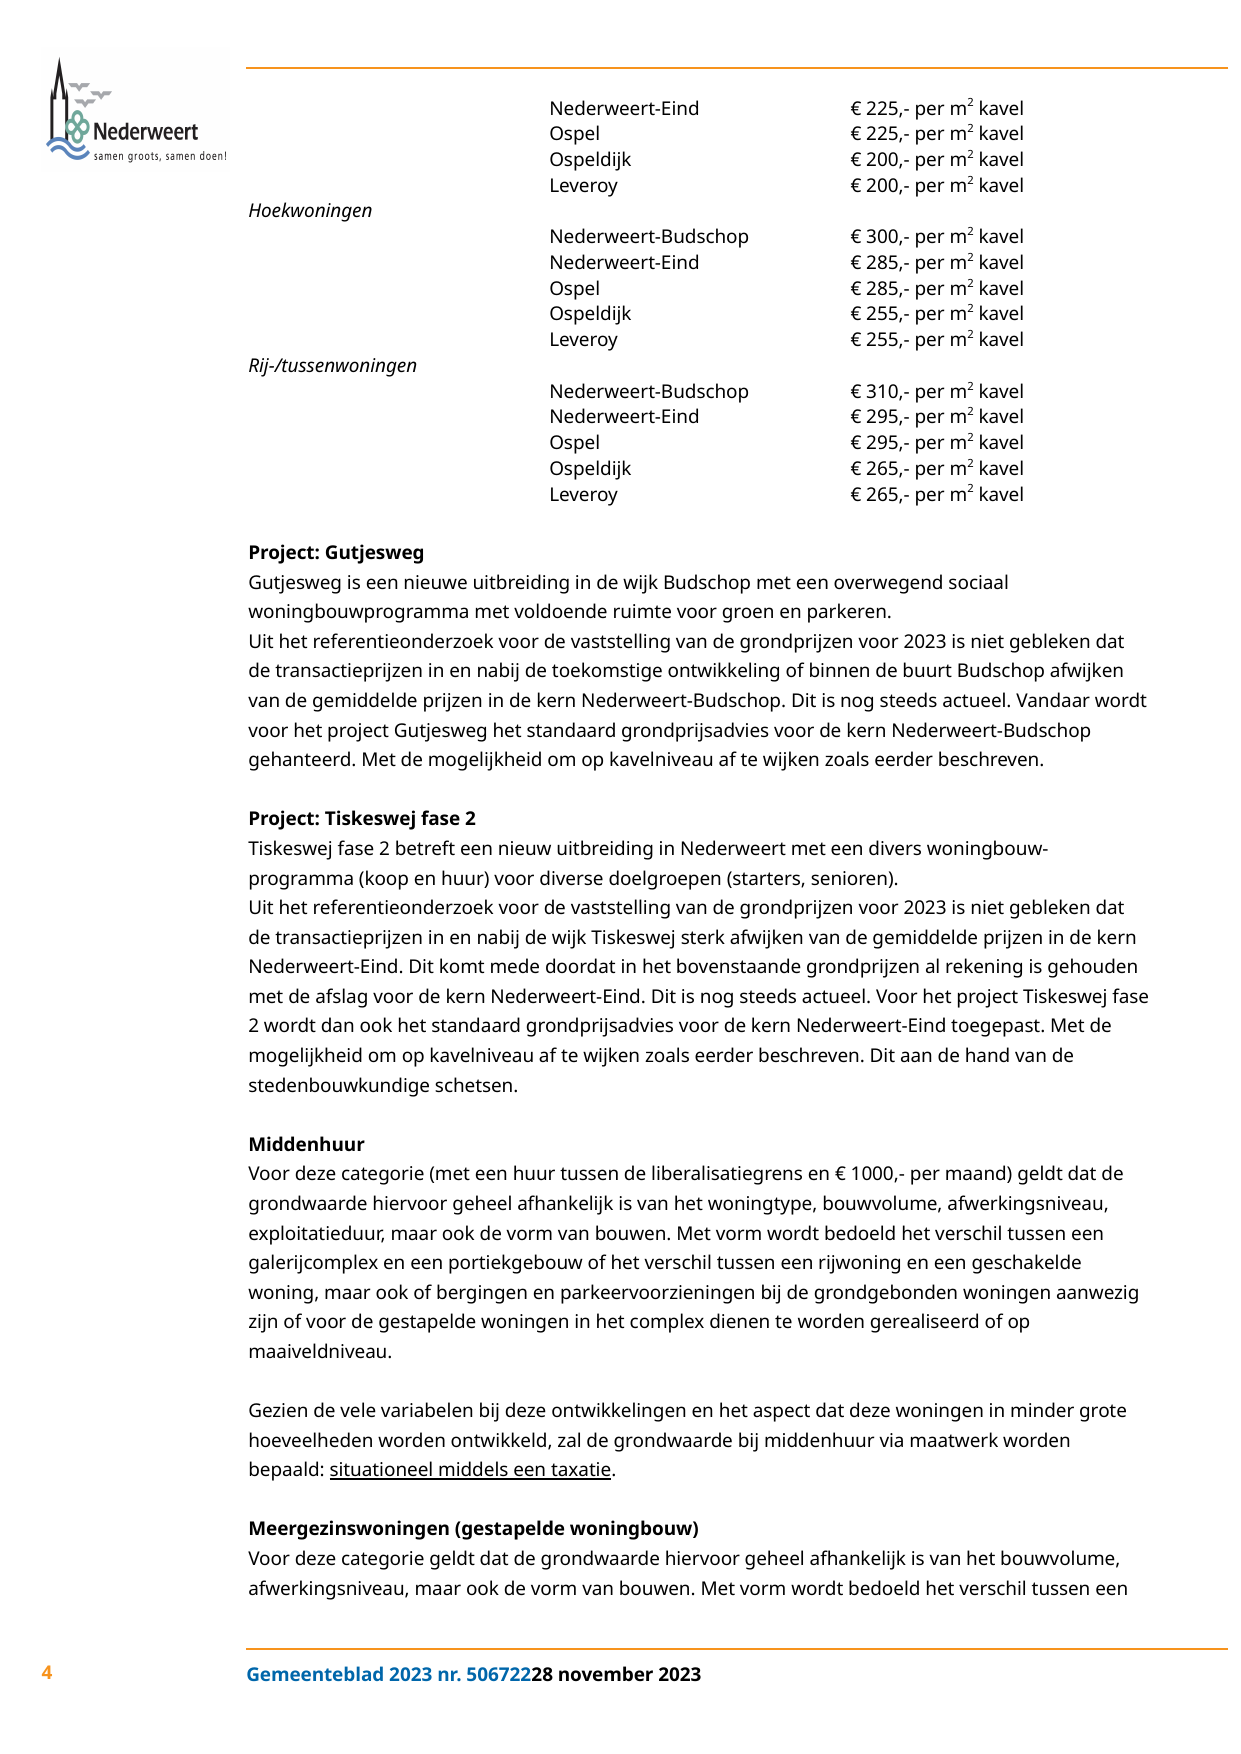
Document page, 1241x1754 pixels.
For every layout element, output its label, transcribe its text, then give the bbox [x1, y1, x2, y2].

table_cell Rij-/tussenwoningen [248, 352, 1152, 378]
table_cell Ospeldijk [549, 301, 850, 326]
table_cell Leveroy [549, 172, 850, 198]
table_cell € 225,- per m2 kavel [850, 121, 1152, 146]
text Voor deze categorie (met een huur tussen de liberalisatiegrens en € 1000,- per maand) geldt dat de grondwaarde hiervoor geheel afhankelijk is van het woningtype, bouwvolume, afwerkingsniveau, exploitatieduur, maar ook de vorm van bouwen. Met vorm wordt bedoeld het verschil tussen een galerijcomplex en een portiekgebouw of het verschil tussen een rijwoning en een geschakelde woning, maar ook of bergingen en parkeervoorzieningen bij de grondgebonden woningen aanwezig zijn of voor de gestapelde woningen in het complex dienen te worden gerealiseerd of op maaiveldniveau. [248, 1161, 1152, 1364]
table_cell [248, 275, 549, 301]
table_cell Ospel [549, 429, 850, 455]
table_cell [248, 404, 549, 429]
text Gutjesweg is een nieuwe uitbreiding in de wijk Budschop met een overwegend sociaal woningbouwprogramma met voldoende ruimte voor groen en parkeren. [248, 569, 1152, 624]
table_cell € 285,- per m2 kavel [850, 275, 1152, 301]
table_cell € 255,- per m2 kavel [850, 301, 1152, 326]
table_cell [248, 146, 549, 172]
text Meergezinswoningen (gestapelde woningbouw) [248, 1516, 1152, 1541]
table_cell € 310,- per m2 kavel [850, 378, 1152, 403]
table_cell Ospeldijk [549, 146, 850, 172]
table_cell Ospel [549, 121, 850, 146]
text Uit het referentieonderzoek voor de vaststelling van de grondprijzen voor 2023 is niet gebleken dat de transactieprijzen in en nabij de wijk Tiskeswej sterk afwijken van de gemiddelde prijzen in de kern Nederweert-Eind. Dit komt mede doordat in het bovenstaande grondprijzen al rekening is gehouden met de afslag voor de kern Nederweert-Eind. Dit is nog steeds actueel. Voor het project Tiskeswej fase 2 wordt dan ook het standaard grondprijsadvies voor de kern Nederweert-Eind toegepast. Met de mogelijkheid om op kavelniveau af te wijken zoals eerder beschreven. Dit aan de hand van de stedenbouwkundige schetsen. [248, 894, 1152, 1097]
table_cell Nederweert-Eind [549, 249, 850, 275]
table_cell [248, 378, 549, 403]
text Tiskeswej fase 2 betreft een nieuw uitbreiding in Nederweert met een divers woningbouw-programma (koop en huur) voor diverse doelgroepen (starters, senioren). [248, 835, 1152, 890]
table_cell [248, 172, 549, 198]
table_cell € 295,- per m2 kavel [850, 429, 1152, 455]
table_cell € 265,- per m2 kavel [850, 481, 1152, 506]
text Middenhuur [248, 1131, 1152, 1157]
table_cell [248, 224, 549, 249]
table_cell € 200,- per m2 kavel [850, 172, 1152, 198]
table_cell € 265,- per m2 kavel [850, 455, 1152, 481]
table_cell € 300,- per m2 kavel [850, 224, 1152, 249]
picture [41, 47, 231, 172]
table_cell € 255,- per m2 kavel [850, 326, 1152, 352]
table_cell € 200,- per m2 kavel [850, 146, 1152, 172]
table_cell € 295,- per m2 kavel [850, 404, 1152, 429]
table_cell Nederweert-Eind [549, 95, 850, 121]
table_cell [248, 301, 549, 326]
table_cell Hoekwoningen [248, 198, 1152, 223]
table_cell Nederweert-Eind [549, 404, 850, 429]
table_cell [248, 95, 549, 121]
text Project: Tiskeswej fase 2 [248, 806, 1152, 831]
table_cell Nederweert-Budschop [549, 378, 850, 403]
table_cell [248, 481, 549, 506]
table_cell Leveroy [549, 481, 850, 506]
text Project: Gutjesweg [248, 539, 1152, 565]
table_cell € 225,- per m2 kavel [850, 95, 1152, 121]
table_cell [248, 121, 549, 146]
table_cell Leveroy [549, 326, 850, 352]
table_cell [248, 429, 549, 455]
table_cell Ospel [549, 275, 850, 301]
table_cell Nederweert-Budschop [549, 224, 850, 249]
text Gezien de vele variabelen bij deze ontwikkelingen en het aspect dat deze woningen in minder grote hoeveelheden worden ontwikkeld, zal de grondwaarde bij middenhuur via maatwerk worden bepaald: situationeel middels een taxatie. [248, 1397, 1152, 1482]
table_cell € 285,- per m2 kavel [850, 249, 1152, 275]
table_cell [248, 249, 549, 275]
text Uit het referentieonderzoek voor de vaststelling van de grondprijzen voor 2023 is niet gebleken dat de transactieprijzen in en nabij de toekomstige ontwikkeling of binnen de buurt Budschop afwijken van de gemiddelde prijzen in de kern Nederweert-Budschop. Dit is nog steeds actueel. Vandaar wordt voor het project Gutjesweg het standaard grondprijsadvies voor de kern Nederweert-Budschop gehanteerd. Met de mogelijkheid om op kavelniveau af te wijken zoals eerder beschreven. [248, 628, 1152, 772]
text Voor deze categorie geldt dat de grondwaarde hiervoor geheel afhankelijk is van het bouwvolume, afwerkingsniveau, maar ook de vorm van bouwen. Met vorm wordt bedoeld het verschil tussen een [248, 1545, 1152, 1600]
table_cell [248, 455, 549, 481]
table_cell Ospeldijk [549, 455, 850, 481]
table_cell [248, 326, 549, 352]
